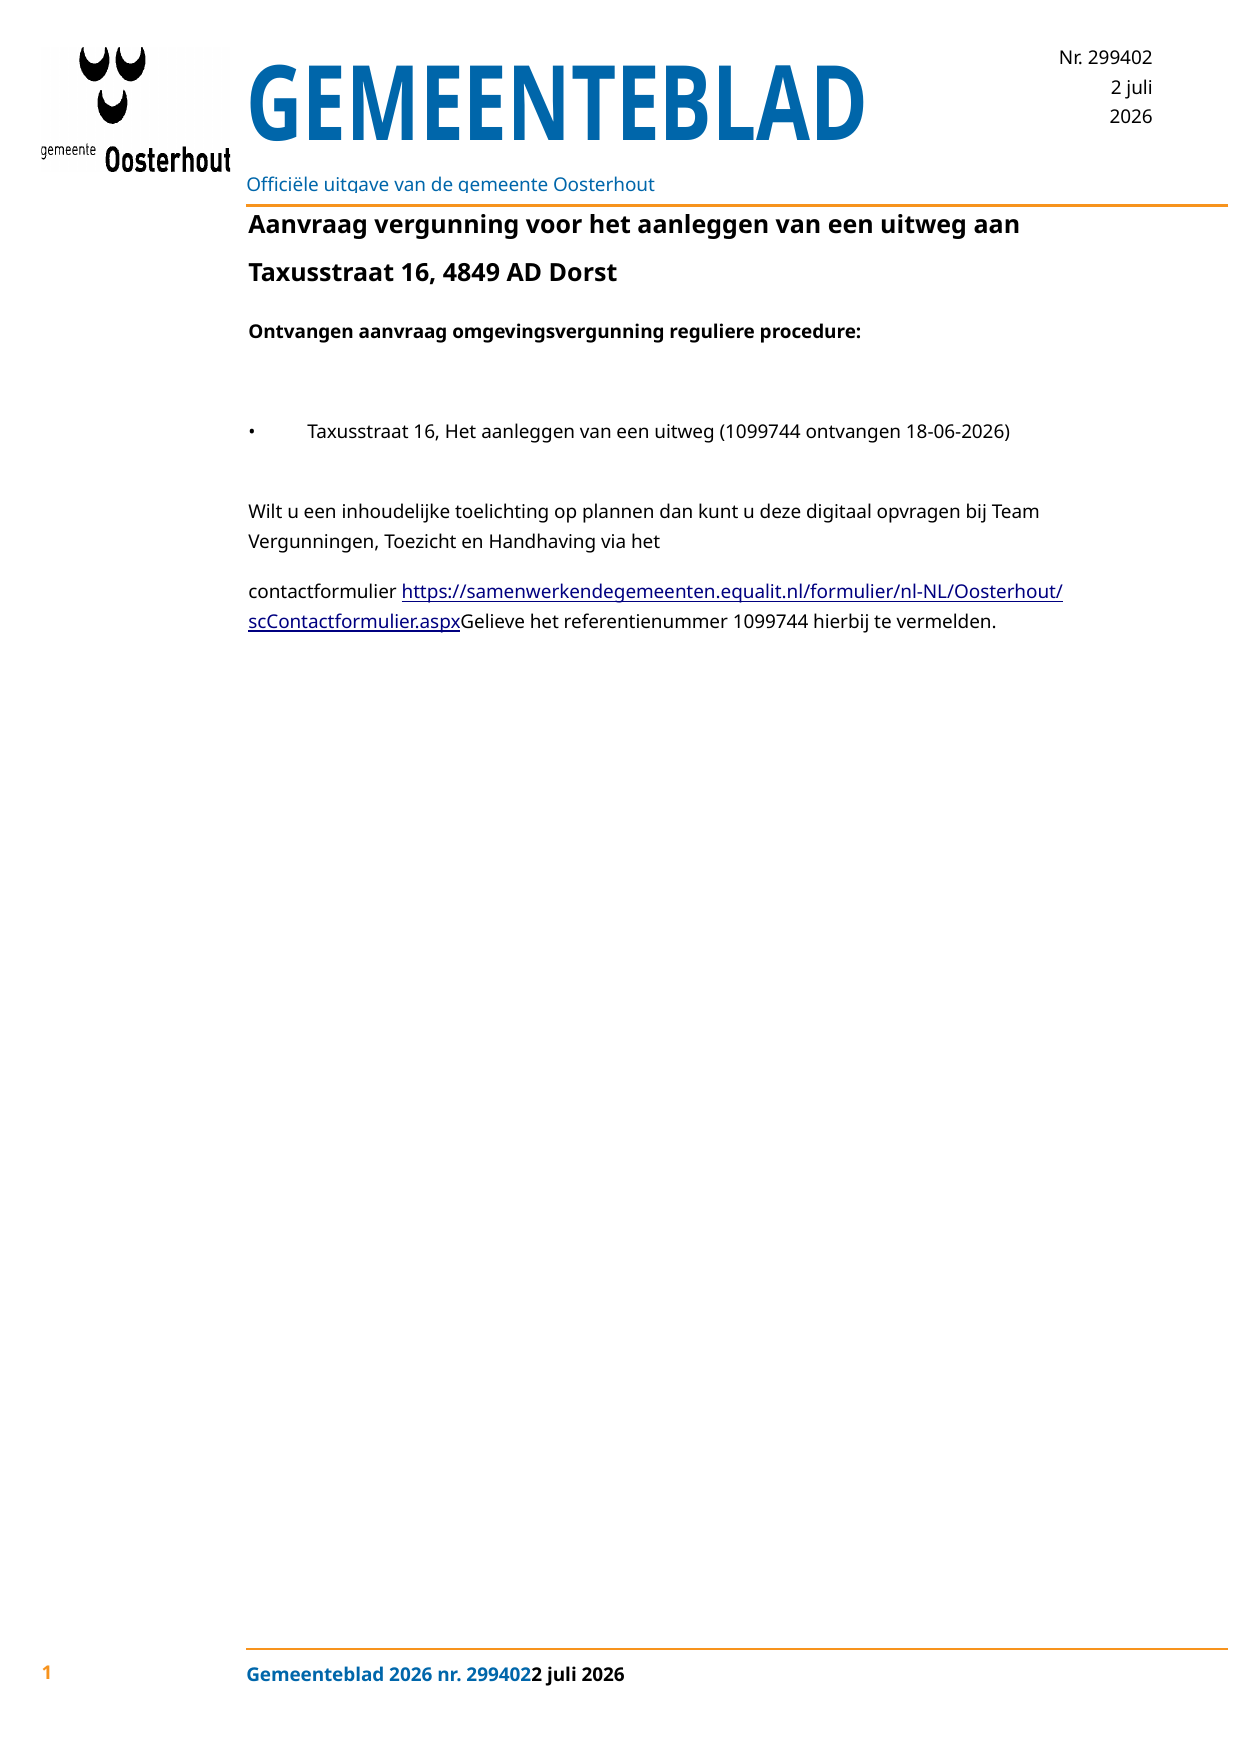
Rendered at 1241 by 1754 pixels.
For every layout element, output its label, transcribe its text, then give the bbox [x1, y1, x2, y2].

text Aanvraag vergunning voor het aanleggen van een uitweg aan Taxusstraat 16, 4849 AD Dorst [248, 207, 1152, 288]
text contactformulier https://samenwerkendegemeenten.equalit.nl/formulier/nl-NL/Oosterhout/scContactformulier.aspxGelieve het referentienummer 1099744 hierbij te vermelden. [248, 579, 1152, 634]
text Ontvangen aanvraag omgevingsvergunning reguliere procedure: [248, 318, 1152, 344]
list Taxusstraat 16, Het aanleggen van een uitweg (1099744 ontvangen 18-06-2026) [248, 419, 1152, 444]
picture [41, 47, 231, 172]
text Wilt u een inhoudelijke toelichting op plannen dan kunt u deze digitaal opvragen bij Team Vergunningen, Toezicht en Handhaving via het [248, 499, 1152, 554]
